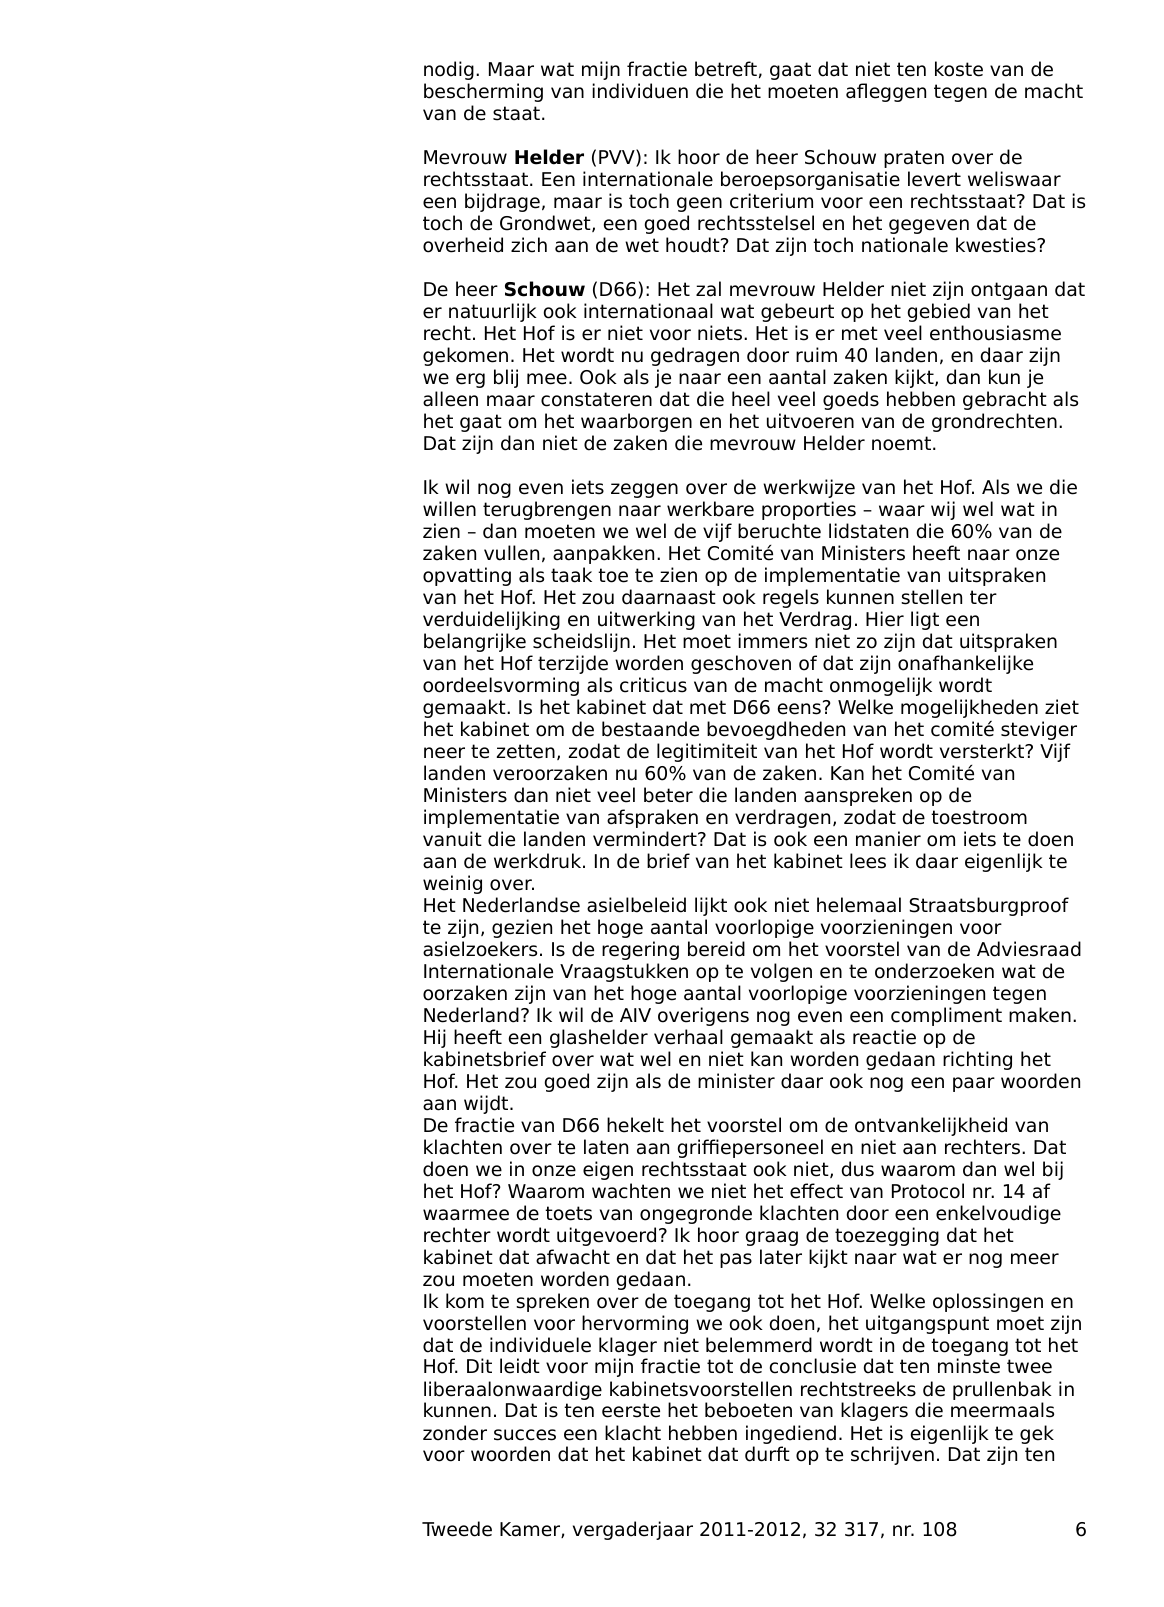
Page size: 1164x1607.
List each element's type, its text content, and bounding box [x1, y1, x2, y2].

text De heer Schouw (D66): Het zal mevrouw Helder niet zijn ontgaan dat er natuurlijk ook internationaal wat gebeurt op het gebied van het recht. Het Hof is er niet voor niets. Het is er met veel enthousiasme gekomen. Het wordt nu gedragen door ruim 40 landen, en daar zijn we erg blij mee. Ook als je naar een aantal zaken kijkt, dan kun je alleen maar constateren dat die heel veel goeds hebben gebracht als het gaat om het waarborgen en het uitvoeren van de grondrechten. Dat zijn dan niet de zaken die mevrouw Helder noemt. [422, 279, 1087, 455]
text Mevrouw Helder (PVV): Ik hoor de heer Schouw praten over de rechtsstaat. Een internationale beroepsorganisatie levert weliswaar een bijdrage, maar is toch geen criterium voor een rechtsstaat? Dat is toch de Grondwet, een goed rechtsstelsel en het gegeven dat de overheid zich aan de wet houdt? Dat zijn toch nationale kwesties? [422, 147, 1087, 257]
text nodig. Maar wat mijn fractie betreft, gaat dat niet ten koste van de bescherming van individuen die het moeten afleggen tegen de macht van de staat. [422, 59, 1087, 125]
text Ik wil nog even iets zeggen over de werkwijze van het Hof. Als we die willen terugbrengen naar werkbare proporties – waar wij wel wat in zien – dan moeten we wel de vijf beruchte lidstaten die 60% van de zaken vullen, aanpakken. Het Comité van Ministers heeft naar onze opvatting als taak toe te zien op de implementatie van uitspraken van het Hof. Het zou daarnaast ook regels kunnen stellen ter verduidelijking en uitwerking van het Verdrag. Hier ligt een belangrijke scheidslijn. Het moet immers niet zo zijn dat uitspraken van het Hof terzijde worden geschoven of dat zijn onafhankelijke oordeelsvorming als criticus van de macht onmogelijk wordt gemaakt. Is het kabinet dat met D66 eens? Welke mogelijkheden ziet het kabinet om de bestaande bevoegdheden van het comité steviger neer te zetten, zodat de legitimiteit van het Hof wordt versterkt? Vijf landen veroorzaken nu 60% van de zaken. Kan het Comité van Ministers dan niet veel beter die landen aanspreken op de implementatie van afspraken en verdragen, zodat de toestroom vanuit die landen vermindert? Dat is ook een manier om iets te doen aan de werkdruk. In de brief van het kabinet lees ik daar eigenlijk te weinig over. [422, 477, 1087, 895]
text Ik kom te spreken over de toegang tot het Hof. Welke oplossingen en voorstellen voor hervorming we ook doen, het uitgangspunt moet zijn dat de individuele klager niet belemmerd wordt in de toegang tot het Hof. Dit leidt voor mijn fractie tot de conclusie dat ten minste twee liberaalonwaardige kabinetsvoorstellen rechtstreeks de prullenbak in kunnen. Dat is ten eerste het beboeten van klagers die meermaals zonder succes een klacht hebben ingediend. Het is eigenlijk te gek voor woorden dat het kabinet dat durft op te schrijven. Dat zijn ten [422, 1291, 1087, 1466]
text De fractie van D66 hekelt het voorstel om de ontvankelijkheid van klachten over te laten aan griffiepersoneel en niet aan rechters. Dat doen we in onze eigen rechtsstaat ook niet, dus waarom dan wel bij het Hof? Waarom wachten we niet het effect van Protocol nr. 14 af waarmee de toets van ongegronde klachten door een enkelvoudige rechter wordt uitgevoerd? Ik hoor graag de toezegging dat het kabinet dat afwacht en dat het pas later kijkt naar wat er nog meer zou moeten worden gedaan. [422, 1115, 1087, 1291]
text Het Nederlandse asielbeleid lijkt ook niet helemaal Straatsburgproof te zijn, gezien het hoge aantal voorlopige voorzieningen voor asielzoekers. Is de regering bereid om het voorstel van de Adviesraad Internationale Vraagstukken op te volgen en te onderzoeken wat de oorzaken zijn van het hoge aantal voorlopige voorzieningen tegen Nederland? Ik wil de AIV overigens nog even een compliment maken. Hij heeft een glashelder verhaal gemaakt als reactie op de kabinetsbrief over wat wel en niet kan worden gedaan richting het Hof. Het zou goed zijn als de minister daar ook nog een paar woorden aan wijdt. [422, 895, 1087, 1115]
